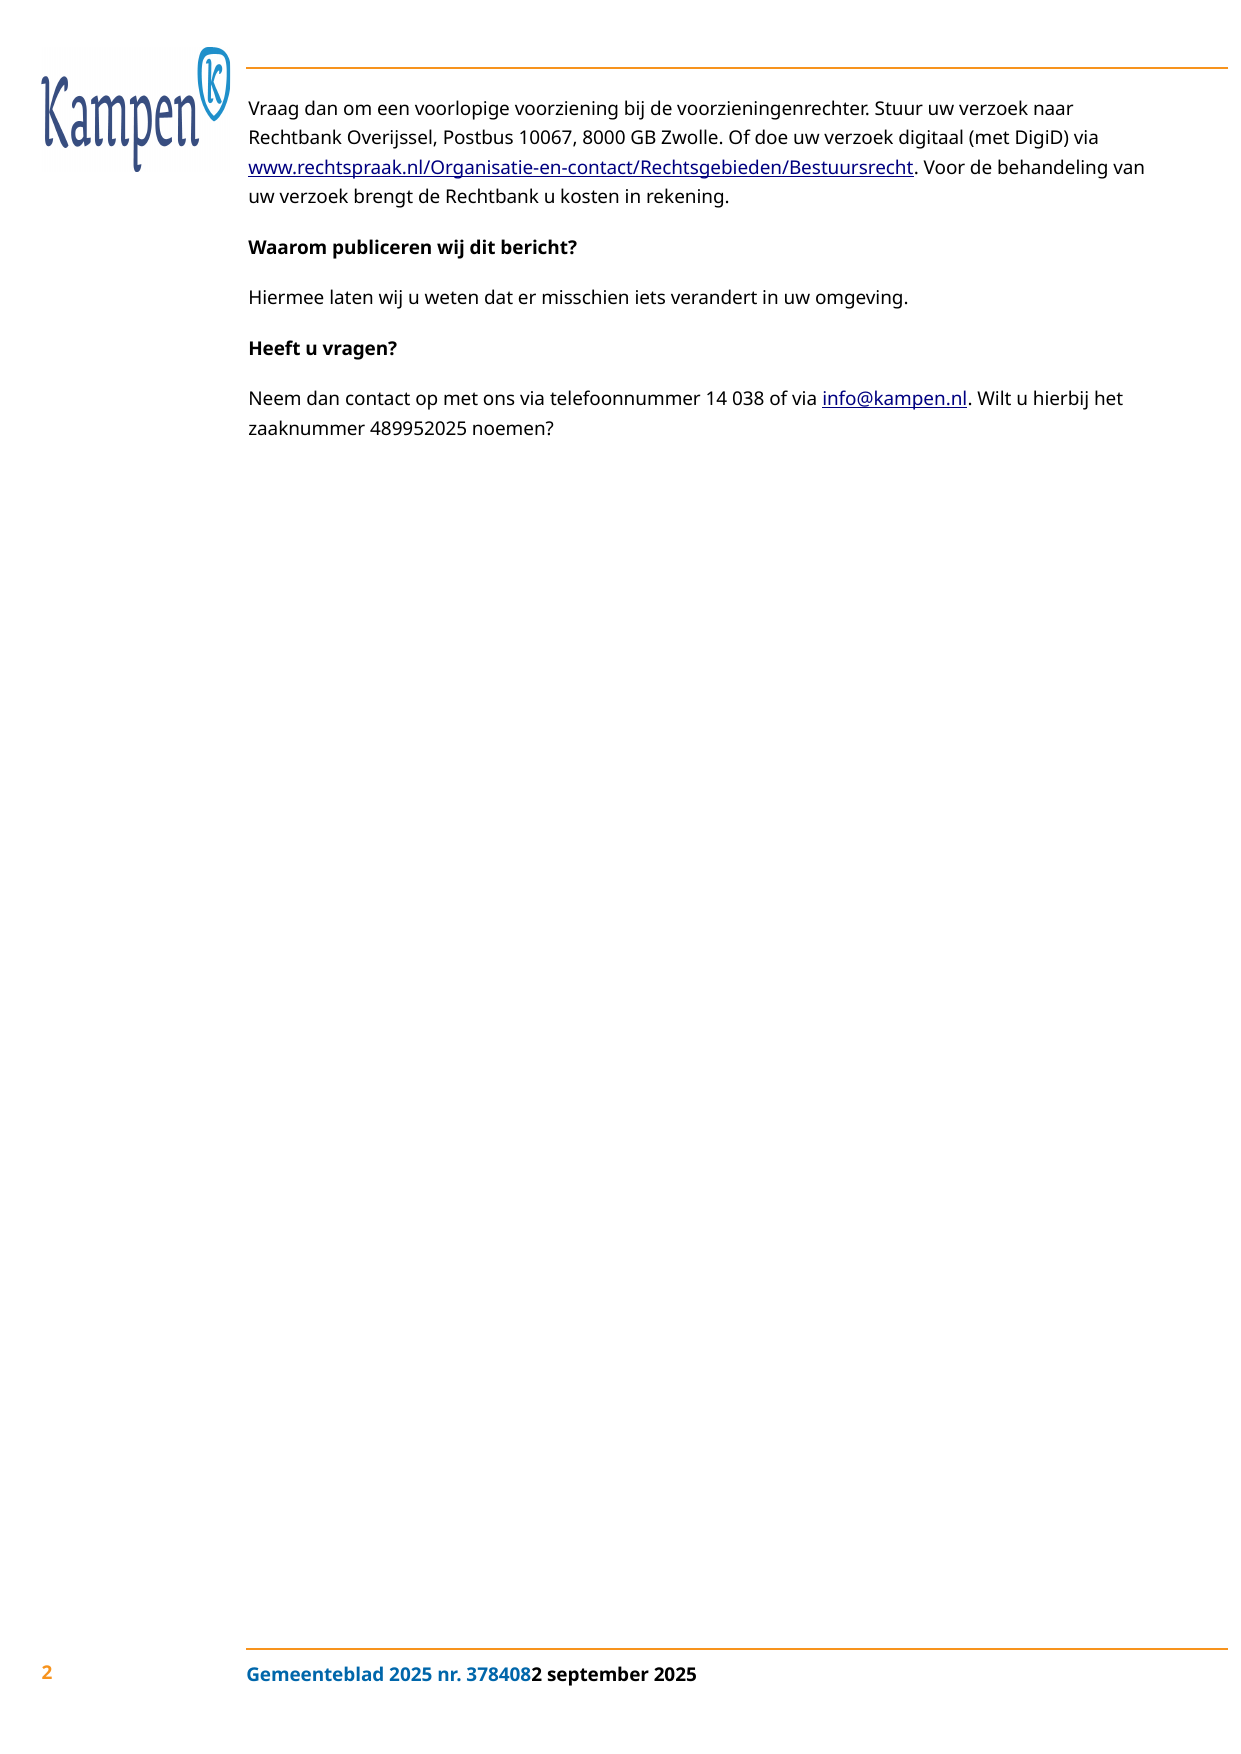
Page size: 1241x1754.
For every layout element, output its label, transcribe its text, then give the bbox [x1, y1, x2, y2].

text Hiermee laten wij u weten dat er misschien iets verandert in uw omgeving. [248, 284, 1152, 310]
text Heeft u vragen? [248, 335, 1152, 361]
text Vraag dan om een voorlopige voorziening bij de voorzieningenrechter. Stuur uw verzoek naar Rechtbank Overijssel, Postbus 10067, 8000 GB Zwolle. Of doe uw verzoek digitaal (met DigiD) via www.rechtspraak.nl/Organisatie-en-contact/Rechtsgebieden/Bestuursrecht. Voor de behandeling van uw verzoek brengt de Rechtbank u kosten in rekening. [248, 95, 1152, 209]
text Waarom publiceren wij dit bericht? [248, 234, 1152, 260]
text Neem dan contact op met ons via telefoonnummer 14 038 of via info@kampen.nl. Wilt u hierbij het zaaknummer 489952025 noemen? [248, 385, 1152, 441]
picture [41, 47, 231, 172]
